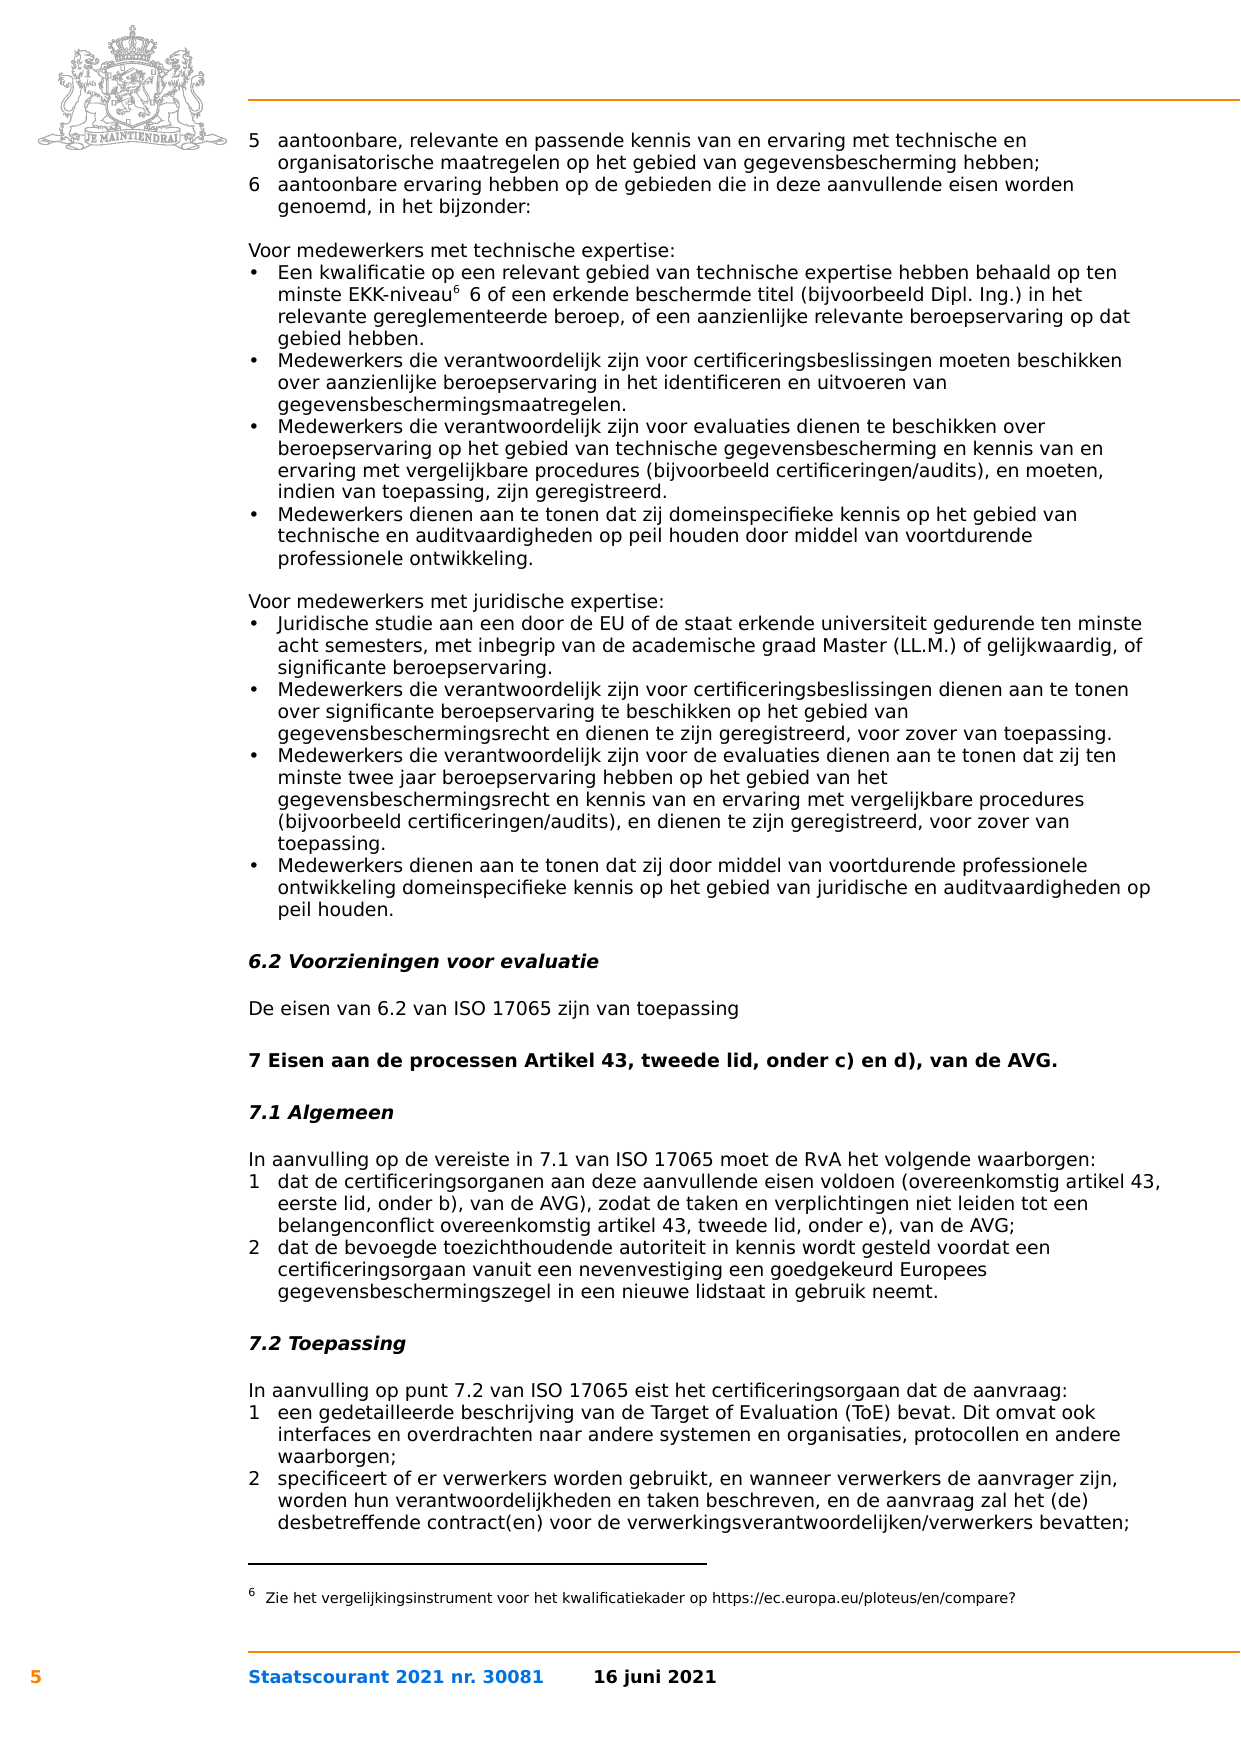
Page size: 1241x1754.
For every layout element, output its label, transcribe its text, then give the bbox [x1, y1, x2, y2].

text 2 specificeert of er verwerkers worden gebruikt, en wanneer verwerkers de aanvrager zijn, worden hun verantwoordelijkheden en taken beschreven, en de aanvraag zal het (de) desbetreffende contract(en) voor de verwerkingsverantwoordelijken/verwerkers bevatten; [248, 1468, 1163, 1533]
subtitle 7 Eisen aan de processen Artikel 43, tweede lid, onder c) en d), van de AVG. [248, 1050, 1163, 1072]
text De eisen van 6.2 van ISO 17065 zijn van toepassing [248, 998, 1163, 1020]
text 1 een gedetailleerde beschrijving van de Target of Evaluation (ToE) bevat. Dit omvat ook interfaces en overdrachten naar andere systemen en organisaties, protocollen en andere waarborgen; [248, 1402, 1163, 1468]
text • Medewerkers die verantwoordelijk zijn voor de evaluaties dienen aan te tonen dat zij ten minste twee jaar beroepservaring hebben op het gebied van het gegevensbeschermingsrecht en kennis van en ervaring met vergelijkbare procedures (bijvoorbeeld certificeringen/audits), en dienen te zijn geregistreerd, voor zover van toepassing. [248, 745, 1163, 855]
text • Medewerkers dienen aan te tonen dat zij door middel van voortdurende professionele ontwikkeling domeinspecifieke kennis op het gebied van juridische en auditvaardigheden op peil houden. [248, 855, 1163, 921]
text Voor medewerkers met juridische expertise: [248, 591, 1163, 613]
text • Een kwalificatie op een relevant gebied van technische expertise hebben behaald op ten minste EKK-niveau 6 of een erkende beschermde titel (bijvoorbeeld Dipl. Ing.) in het relevante gereglementeerde beroep, of een aanzienlijke relevante beroepservaring op dat gebied hebben. [248, 262, 1163, 349]
subtitle 7.1 Algemeen [248, 1102, 1163, 1124]
text • Juridische studie aan een door de EU of de staat erkende universiteit gedurende ten minste acht semesters, met inbegrip van de academische graad Master (LL.M.) of gelijkwaardig, of significante beroepservaring. [248, 613, 1163, 679]
subtitle 6.2 Voorzieningen voor evaluatie [248, 951, 1163, 973]
picture [38, 25, 227, 150]
text 5 aantoonbare, relevante en passende kennis van en ervaring met technische en organisatorische maatregelen op het gebied van gegevensbescherming hebben; [248, 130, 1163, 174]
text 2 dat de bevoegde toezichthoudende autoriteit in kennis wordt gesteld voordat een certificeringsorgaan vanuit een nevenvestiging een goedgekeurd Europees gegevensbeschermingszegel in een nieuwe lidstaat in gebruik neemt. [248, 1237, 1163, 1303]
text 6 aantoonbare ervaring hebben op de gebieden die in deze aanvullende eisen worden genoemd, in het bijzonder: [248, 174, 1163, 218]
subtitle 7.2 Toepassing [248, 1333, 1163, 1355]
text • Medewerkers die verantwoordelijk zijn voor evaluaties dienen te beschikken over beroepservaring op het gebied van technische gegevensbescherming en kennis van en ervaring met vergelijkbare procedures (bijvoorbeeld certificeringen/audits), en moeten, indien van toepassing, zijn geregistreerd. [248, 416, 1163, 503]
text • Medewerkers die verantwoordelijk zijn voor certificeringsbeslissingen moeten beschikken over aanzienlijke beroepservaring in het identificeren en uitvoeren van gegevensbeschermingsmaatregelen. [248, 349, 1163, 416]
text In aanvulling op de vereiste in 7.1 van ISO 17065 moet de RvA het volgende waarborgen: [248, 1149, 1163, 1171]
text Zie het vergelijkingsinstrument voor het kwalificatiekader op https://ec.europa.eu/ploteus/en/compare? [248, 1586, 1163, 1608]
text In aanvulling op punt 7.2 van ISO 17065 eist het certificeringsorgaan dat de aanvraag: [248, 1380, 1163, 1402]
text Voor medewerkers met technische expertise: [248, 240, 1163, 262]
text • Medewerkers dienen aan te tonen dat zij domeinspecifieke kennis op het gebied van technische en auditvaardigheden op peil houden door middel van voortdurende professionele ontwikkeling. [248, 503, 1163, 569]
text 1 dat de certificeringsorganen aan deze aanvullende eisen voldoen (overeenkomstig artikel 43, eerste lid, onder b), van de AVG), zodat de taken en verplichtingen niet leiden tot een belangenconflict overeenkomstig artikel 43, tweede lid, onder e), van de AVG; [248, 1171, 1163, 1237]
text • Medewerkers die verantwoordelijk zijn voor certificeringsbeslissingen dienen aan te tonen over significante beroepservaring te beschikken op het gebied van gegevensbeschermingsrecht en dienen te zijn geregistreerd, voor zover van toepassing. [248, 679, 1163, 745]
